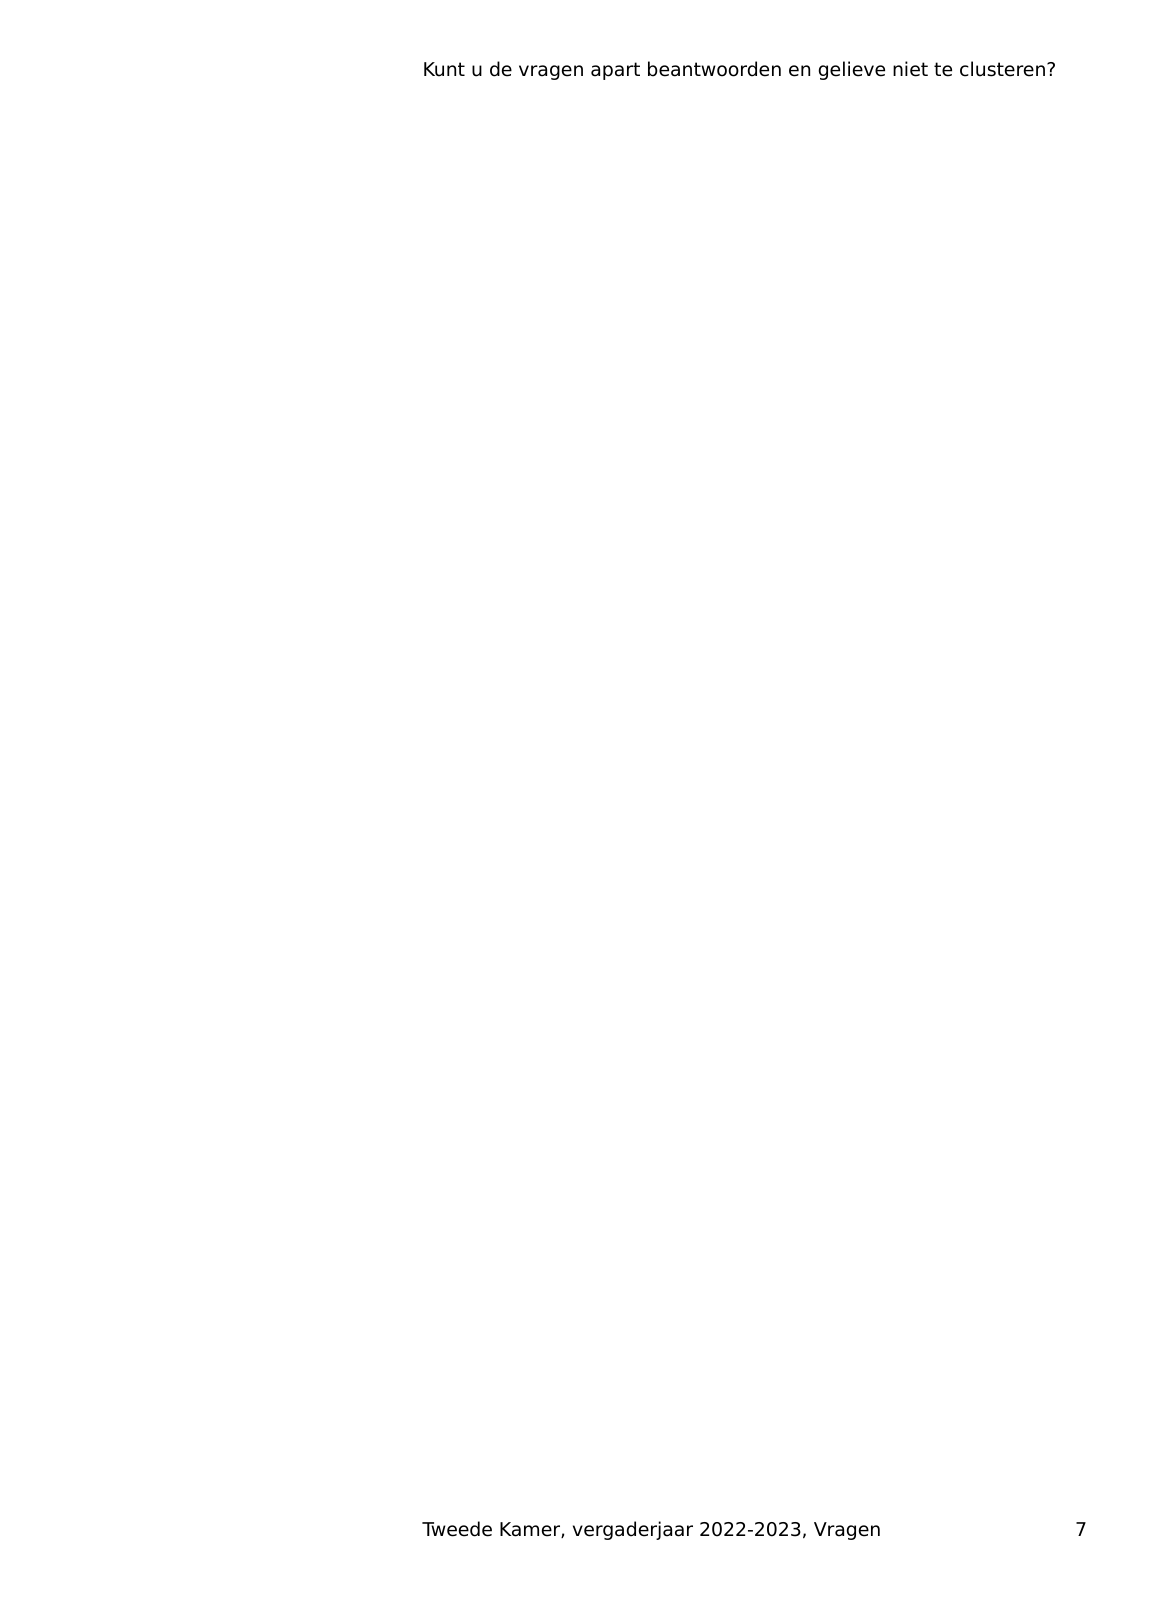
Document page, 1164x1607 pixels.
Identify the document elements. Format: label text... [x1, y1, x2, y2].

text Kunt u de vragen apart beantwoorden en gelieve niet te clusteren? [422, 59, 1087, 81]
